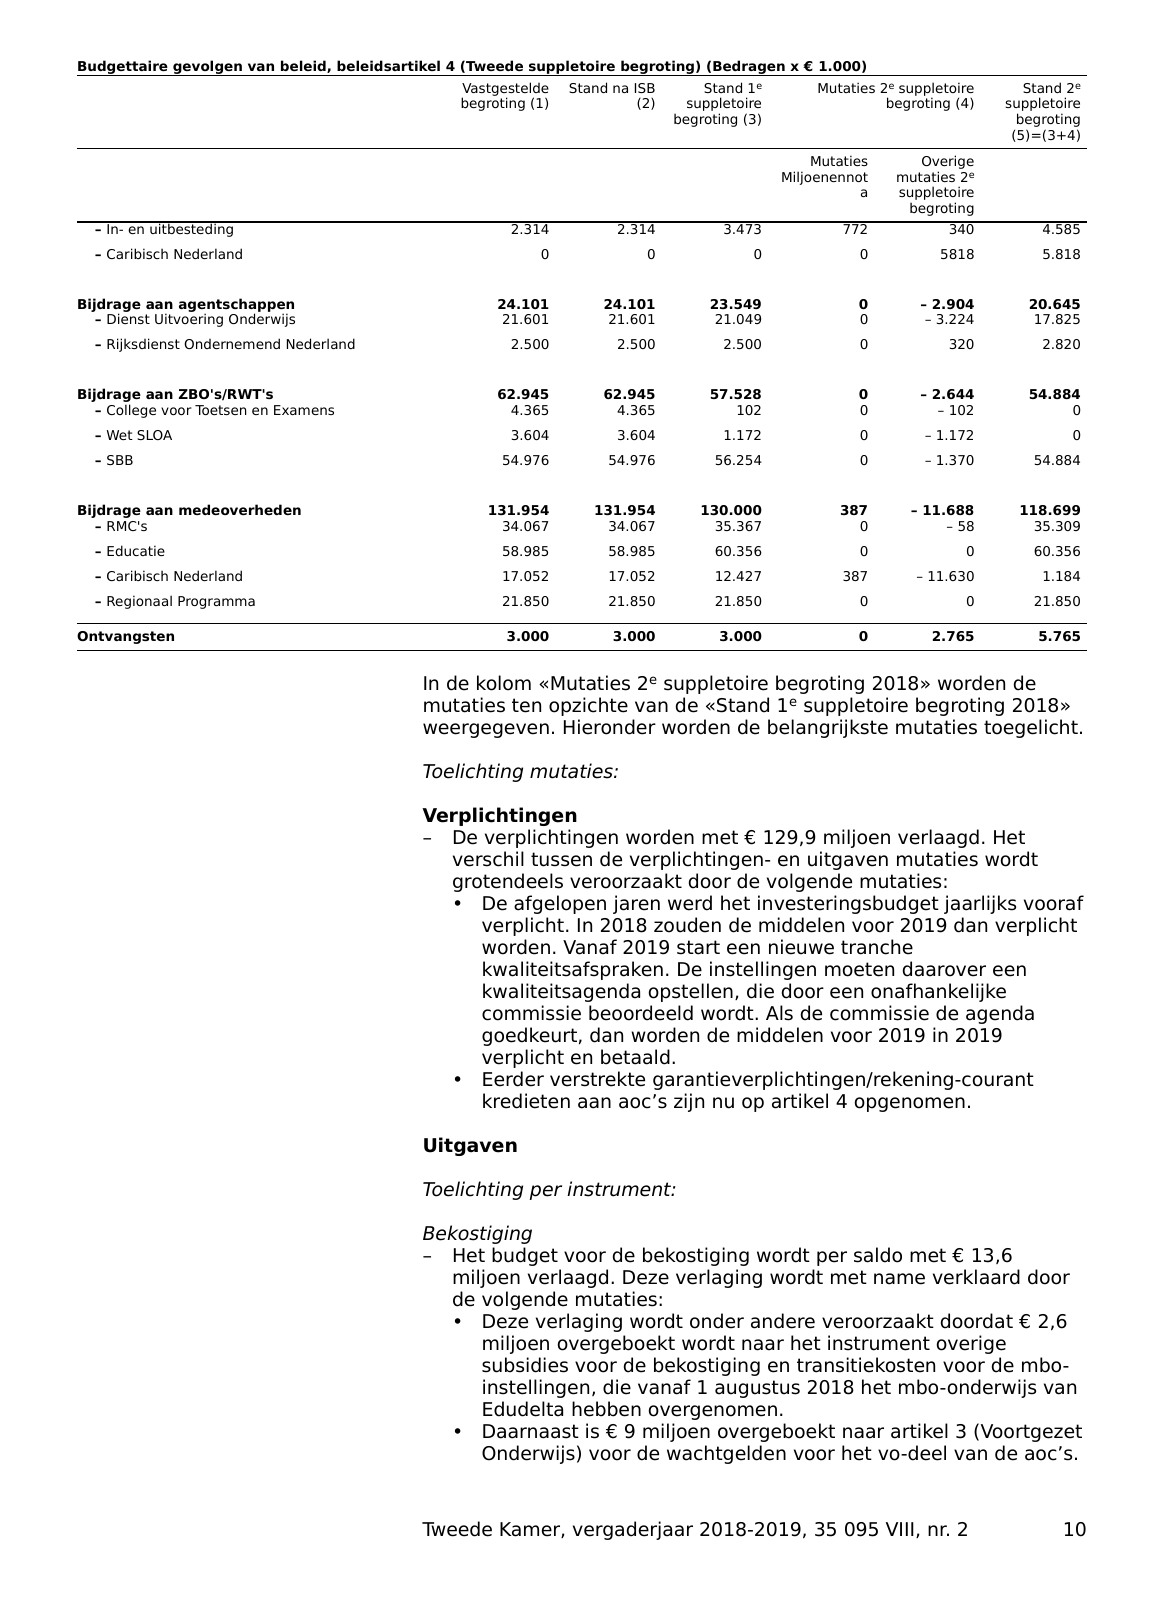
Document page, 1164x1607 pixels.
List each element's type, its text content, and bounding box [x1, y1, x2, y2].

table_cell 21.850 [980, 594, 1087, 623]
table_cell 1.172 [661, 428, 768, 453]
text • Eerder verstrekte garantieverplichtingen/rekening-courant kredieten aan aoc’s zijn nu op artikel 4 opgenomen. [452, 1069, 1087, 1113]
table_cell 12.427 [661, 569, 768, 594]
table_cell 3.604 [449, 428, 555, 453]
table_cell 21.850 [661, 594, 768, 623]
table_cell – [89, 519, 100, 544]
subtitle Toelichting per instrument: [422, 1179, 1087, 1201]
table_cell 2.500 [449, 337, 555, 362]
table_cell [77, 223, 88, 246]
table_cell Caribisch Nederland [100, 246, 449, 271]
table_cell 131.954 [449, 503, 555, 519]
table_cell 2.314 [449, 223, 555, 246]
table_cell 21.601 [555, 312, 661, 337]
text • Daarnaast is € 9 miljoen overgeboekt naar artikel 3 (Voortgezet Onderwijs) voor de wachtgelden voor het vo-deel van de aoc’s. [452, 1421, 1087, 1465]
table_cell [661, 362, 768, 387]
table_cell 5818 [874, 246, 980, 271]
table_cell – 11.630 [874, 569, 980, 594]
table_cell 34.067 [449, 519, 555, 544]
table_cell 3.000 [449, 624, 555, 649]
table_cell – [89, 403, 100, 428]
table_cell [449, 478, 555, 503]
table_cell 5.818 [980, 246, 1087, 271]
table_cell 2.500 [661, 337, 768, 362]
table_cell [100, 478, 449, 503]
table_cell Vastgestelde begroting (1) [449, 76, 555, 148]
table_cell Mutaties Miljoenennota [768, 149, 874, 221]
table_cell Bijdrage aan ZBO's/RWT's [77, 387, 449, 403]
table_cell [449, 149, 555, 221]
table_cell [77, 428, 88, 453]
table_cell – 1.370 [874, 453, 980, 478]
table_cell – [89, 223, 100, 246]
table_cell – 2.644 [874, 387, 980, 403]
table_cell 0 [768, 246, 874, 271]
table_cell [980, 478, 1087, 503]
table_cell – 102 [874, 403, 980, 428]
table_cell 17.825 [980, 312, 1087, 337]
table_cell 57.528 [661, 387, 768, 403]
table_cell 0 [449, 246, 555, 271]
table_cell 54.976 [449, 453, 555, 478]
table_cell [555, 271, 661, 296]
table_cell [77, 246, 88, 271]
table_cell 340 [874, 223, 980, 246]
table_cell [77, 271, 88, 296]
table_cell SBB [100, 453, 449, 478]
table_cell 3.000 [555, 624, 661, 649]
table_cell 58.985 [449, 544, 555, 569]
table_cell – 3.224 [874, 312, 980, 337]
table_cell [768, 362, 874, 387]
table_cell 54.884 [980, 453, 1087, 478]
table_cell 17.052 [555, 569, 661, 594]
table_cell Mutaties 2e suppletoire begroting (4) [768, 76, 980, 148]
table_cell [77, 544, 88, 569]
table_cell 4.365 [449, 403, 555, 428]
table_cell 5.765 [980, 624, 1087, 649]
subtitle Uitgaven [422, 1135, 1087, 1157]
table_cell 0 [874, 594, 980, 623]
table_cell [77, 312, 88, 337]
table_cell 0 [555, 246, 661, 271]
table_cell – [89, 544, 100, 569]
table_cell 131.954 [555, 503, 661, 519]
table_cell Bijdrage aan medeoverheden [77, 503, 449, 519]
table_cell 4.365 [555, 403, 661, 428]
table_cell 0 [768, 453, 874, 478]
table_cell 0 [768, 428, 874, 453]
table_cell 54.976 [555, 453, 661, 478]
table_cell 320 [874, 337, 980, 362]
table_cell – 2.904 [874, 296, 980, 312]
table_cell 35.309 [980, 519, 1087, 544]
table_cell Wet SLOA [100, 428, 449, 453]
table_cell In- en uitbesteding [100, 223, 449, 246]
table_cell 58.985 [555, 544, 661, 569]
table_cell – 58 [874, 519, 980, 544]
table_cell [980, 149, 1087, 221]
table_cell [77, 403, 88, 428]
table_cell 62.945 [555, 387, 661, 403]
table_cell 21.601 [449, 312, 555, 337]
table_cell [77, 478, 88, 503]
table_cell 0 [980, 403, 1087, 428]
subtitle Toelichting mutaties: [422, 761, 1087, 783]
table_cell – [89, 453, 100, 478]
table_cell 0 [980, 428, 1087, 453]
table_cell [89, 478, 100, 503]
table_cell 0 [768, 594, 874, 623]
table_cell 130.000 [661, 503, 768, 519]
table_cell Caribisch Nederland [100, 569, 449, 594]
table_cell [768, 271, 874, 296]
table_cell [874, 478, 980, 503]
table_cell RMC's [100, 519, 449, 544]
table_cell 21.850 [449, 594, 555, 623]
table_cell 0 [768, 337, 874, 362]
subtitle Bekostiging [422, 1223, 1087, 1245]
table_cell 21.850 [555, 594, 661, 623]
table_cell 23.549 [661, 296, 768, 312]
table_cell 0 [661, 246, 768, 271]
table_cell 0 [768, 544, 874, 569]
table_cell [77, 569, 88, 594]
table_cell – [89, 246, 100, 271]
table_cell [661, 149, 768, 221]
table_cell [874, 271, 980, 296]
table_cell – [89, 569, 100, 594]
table_header Budgettaire gevolgen van beleid, beleidsartikel 4 (Tweede suppletoire begroting) (Bedragen x € 1.000) [77, 59, 1087, 75]
table_cell Ontvangsten [77, 624, 449, 649]
table_cell Dienst Uitvoering Onderwijs [100, 312, 449, 337]
table_cell 0 [768, 403, 874, 428]
table_cell 0 [768, 519, 874, 544]
table_cell 3.473 [661, 223, 768, 246]
table_cell [77, 149, 449, 221]
table_cell 0 [874, 544, 980, 569]
table_cell – 1.172 [874, 428, 980, 453]
table_cell [449, 271, 555, 296]
table_cell College voor Toetsen en Examens [100, 403, 449, 428]
table_cell [89, 362, 100, 387]
table_cell 60.356 [661, 544, 768, 569]
table_cell – [89, 312, 100, 337]
table_cell [874, 362, 980, 387]
table_cell 4.585 [980, 223, 1087, 246]
table_cell – 11.688 [874, 503, 980, 519]
table_cell 118.699 [980, 503, 1087, 519]
table_cell [77, 337, 88, 362]
table_cell [449, 362, 555, 387]
subtitle Verplichtingen [422, 805, 1087, 827]
table_cell Stand 1e suppletoire begroting (3) [661, 76, 768, 148]
text • De afgelopen jaren werd het investeringsbudget jaarlijks vooraf verplicht. In 2018 zouden de middelen voor 2019 dan verplicht worden. Vanaf 2019 start een nieuwe tranche kwaliteitsafspraken. De instellingen moeten daarover een kwaliteitsagenda opstellen, die door een onafhankelijke commissie beoordeeld wordt. Als de commissie de agenda goedkeurt, dan worden de middelen voor 2019 in 2019 verplicht en betaald. [452, 893, 1087, 1069]
table_cell 3.000 [661, 624, 768, 649]
table_cell 0 [768, 312, 874, 337]
table_cell Overige mutaties 2e suppletoire begroting [874, 149, 980, 221]
table_cell 3.604 [555, 428, 661, 453]
table_cell 20.645 [980, 296, 1087, 312]
table_cell [77, 76, 449, 148]
table_cell [661, 271, 768, 296]
table_cell [980, 271, 1087, 296]
table_cell 772 [768, 223, 874, 246]
table_cell 0 [768, 296, 874, 312]
table_cell [555, 478, 661, 503]
table_cell 2.820 [980, 337, 1087, 362]
table_cell 21.049 [661, 312, 768, 337]
table_cell [77, 453, 88, 478]
table_cell 387 [768, 503, 874, 519]
table_cell Educatie [100, 544, 449, 569]
table_cell [980, 362, 1087, 387]
table_cell [77, 519, 88, 544]
text • Deze verlaging wordt onder andere veroorzaakt doordat € 2,6 miljoen overgeboekt wordt naar het instrument overige subsidies voor de bekostiging en transitiekosten voor de mbo-instellingen, die vanaf 1 augustus 2018 het mbo-onderwijs van Edudelta hebben overgenomen. [452, 1311, 1087, 1421]
table_cell Regionaal Programma [100, 594, 449, 623]
table_cell 1.184 [980, 569, 1087, 594]
table_cell 2.500 [555, 337, 661, 362]
table_cell – [89, 428, 100, 453]
table_cell [768, 478, 874, 503]
table_cell [77, 362, 88, 387]
table_cell 24.101 [555, 296, 661, 312]
text – De verplichtingen worden met € 129,9 miljoen verlaagd. Het verschil tussen de verplichtingen- en uitgaven mutaties wordt grotendeels veroorzaakt door de volgende mutaties: [422, 827, 1087, 893]
table_cell [100, 362, 449, 387]
text – Het budget voor de bekostiging wordt per saldo met € 13,6 miljoen verlaagd. Deze verlaging wordt met name verklaard door de volgende mutaties: [422, 1245, 1087, 1311]
table_cell – [89, 337, 100, 362]
table_cell – [89, 594, 100, 623]
table_cell 56.254 [661, 453, 768, 478]
table_cell 35.367 [661, 519, 768, 544]
table_cell [89, 271, 100, 296]
table_cell [661, 478, 768, 503]
table_cell [555, 362, 661, 387]
table_cell Bijdrage aan agentschappen [77, 296, 449, 312]
table_cell [77, 594, 88, 623]
table_cell 62.945 [449, 387, 555, 403]
table_cell 0 [768, 387, 874, 403]
table_cell 54.884 [980, 387, 1087, 403]
table_cell 102 [661, 403, 768, 428]
text In de kolom «Mutaties 2e suppletoire begroting 2018» worden de mutaties ten opzichte van de «Stand 1e suppletoire begroting 2018» weergegeven. Hieronder worden de belangrijkste mutaties toegelicht. [422, 673, 1087, 739]
table_cell [100, 271, 449, 296]
table_cell 34.067 [555, 519, 661, 544]
table_cell 2.765 [874, 624, 980, 649]
table_cell 387 [768, 569, 874, 594]
table_cell Rijksdienst Ondernemend Nederland [100, 337, 449, 362]
table_cell Stand 2e suppletoire begroting (5)=(3+4) [980, 76, 1087, 148]
table_cell [555, 149, 661, 221]
table_cell 17.052 [449, 569, 555, 594]
table_cell 2.314 [555, 223, 661, 246]
table_cell 60.356 [980, 544, 1087, 569]
table_cell Stand na ISB (2) [555, 76, 661, 148]
table_cell 24.101 [449, 296, 555, 312]
table_cell 0 [768, 624, 874, 649]
